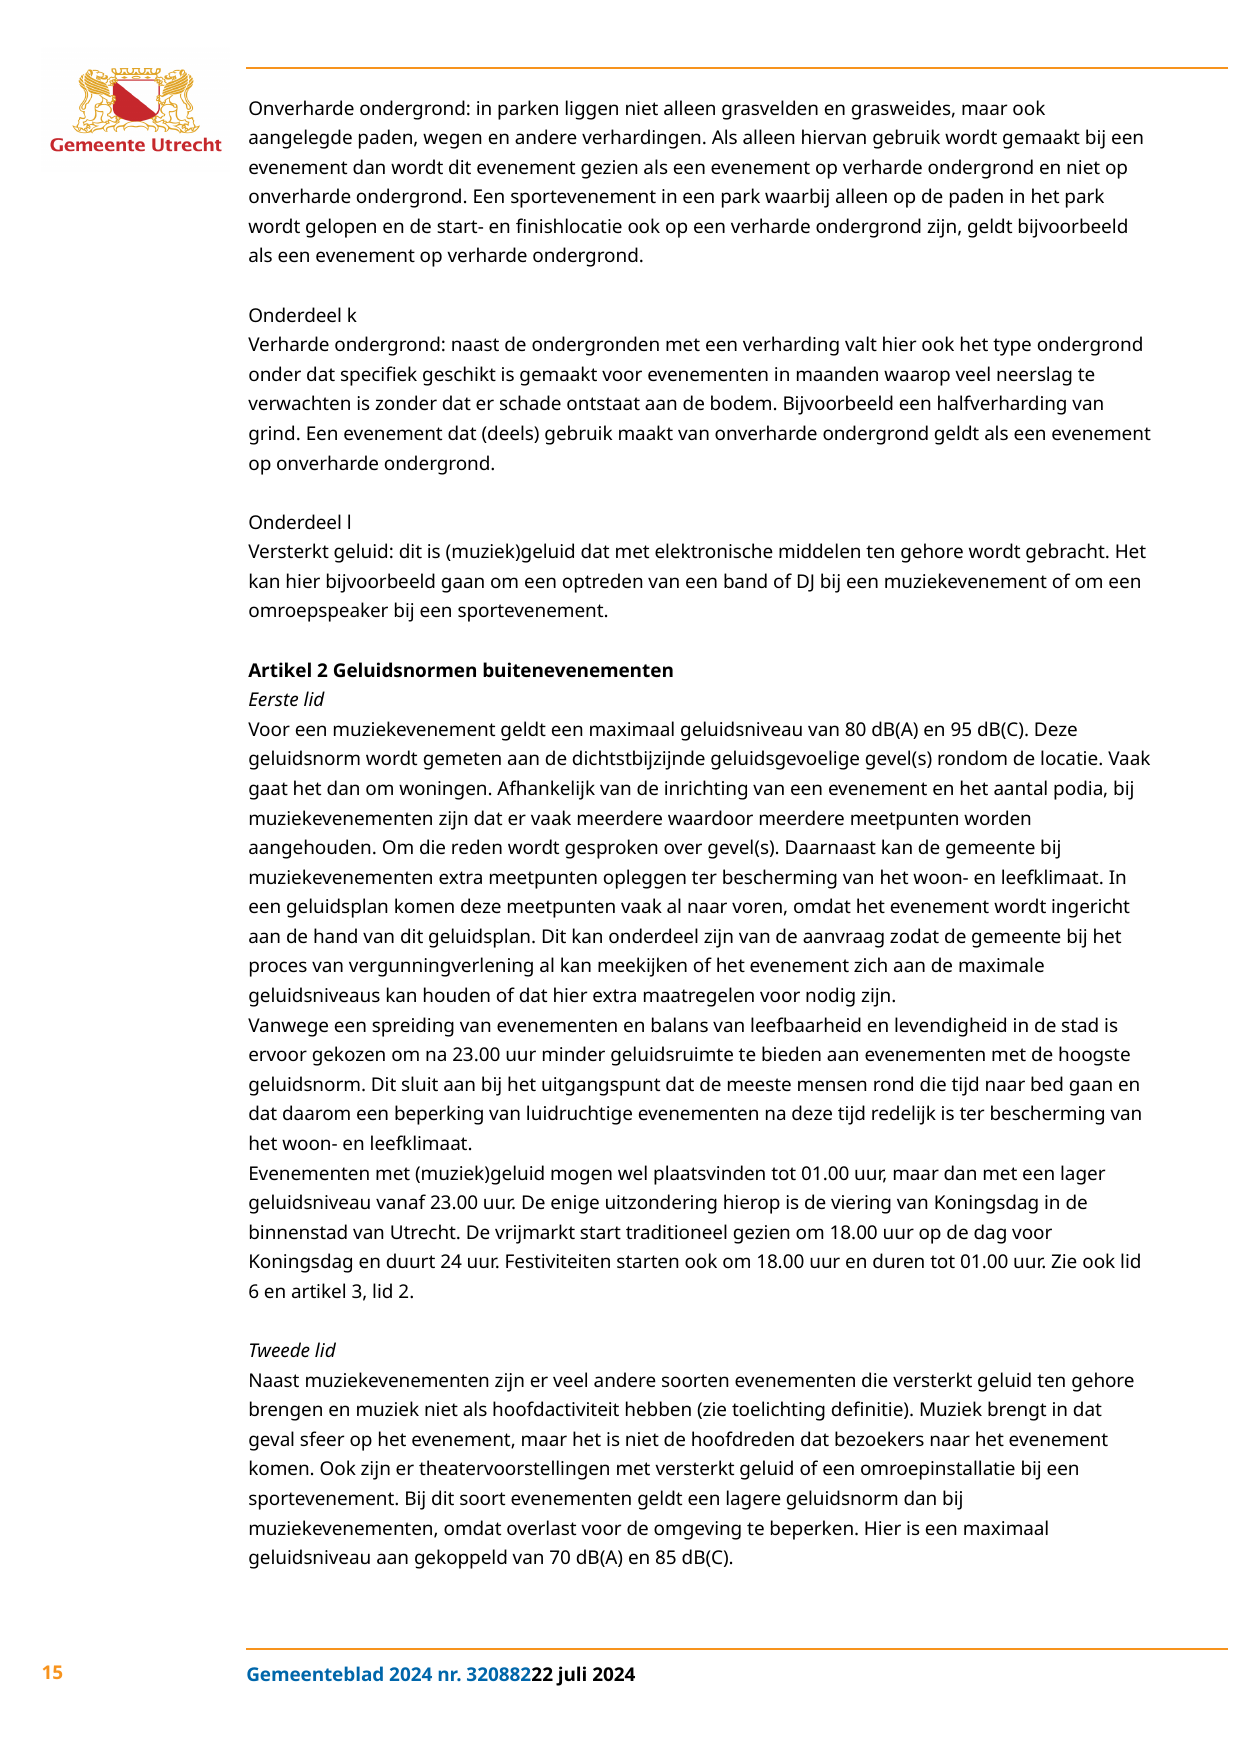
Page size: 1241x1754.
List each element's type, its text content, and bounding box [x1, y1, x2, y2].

text Onderdeel l [248, 509, 1152, 535]
text Onderdeel k [248, 302, 1152, 328]
text Verharde ondergrond: naast de ondergronden met een verharding valt hier ook het type ondergrond onder dat specifiek geschikt is gemaakt voor evenementen in maanden waarop veel neerslag te verwachten is zonder dat er schade ontstaat aan de bodem. Bijvoorbeeld een halfverharding van grind. Een evenement dat (deels) gebruik maakt van onverharde ondergrond geldt als een evenement op onverharde ondergrond. [248, 331, 1152, 476]
text Versterkt geluid: dit is (muziek)geluid dat met elektronische middelen ten gehore wordt gebracht. Het kan hier bijvoorbeeld gaan om een optreden van een band of DJ bij een muziekevenement of om een omroepspeaker bij een sportevenement. [248, 538, 1152, 623]
text Eerste lid [248, 686, 1152, 712]
text Artikel 2 Geluidsnormen buitenevenementen [248, 657, 1152, 683]
text Naast muziekevenementen zijn er veel andere soorten evenementen die versterkt geluid ten gehore brengen en muziek niet als hoofdactiviteit hebben (zie toelichting definitie). Muziek brengt in dat geval sfeer op het evenement, maar het is niet de hoofdreden dat bezoekers naar het evenement komen. Ook zijn er theatervoorstellingen met versterkt geluid of een omroepinstallatie bij een sportevenement. Bij dit soort evenementen geldt een lagere geluidsnorm dan bij muziekevenementen, omdat overlast voor de omgeving te beperken. Hier is een maximaal geluidsniveau aan gekoppeld van 70 dB(A) en 85 dB(C). [248, 1367, 1152, 1570]
picture [41, 47, 231, 172]
text Tweede lid [248, 1337, 1152, 1363]
text Onverharde ondergrond: in parken liggen niet alleen grasvelden en grasweides, maar ook aangelegde paden, wegen en andere verhardingen. Als alleen hiervan gebruik wordt gemaakt bij een evenement dan wordt dit evenement gezien als een evenement op verharde ondergrond en niet op onverharde ondergrond. Een sportevenement in een park waarbij alleen op de paden in het park wordt gelopen en de start- en finishlocatie ook op een verharde ondergrond zijn, geldt bijvoorbeeld als een evenement op verharde ondergrond. [248, 95, 1152, 268]
text Evenementen met (muziek)geluid mogen wel plaatsvinden tot 01.00 uur, maar dan met een lager geluidsniveau vanaf 23.00 uur. De enige uitzondering hierop is de viering van Koningsdag in de binnenstad van Utrecht. De vrijmarkt start traditioneel gezien om 18.00 uur op de dag voor Koningsdag en duurt 24 uur. Festiviteiten starten ook om 18.00 uur en duren tot 01.00 uur. Zie ook lid 6 en artikel 3, lid 2. [248, 1160, 1152, 1304]
text Vanwege een spreiding van evenementen en balans van leefbaarheid en levendigheid in de stad is ervoor gekozen om na 23.00 uur minder geluidsruimte te bieden aan evenementen met de hoogste geluidsnorm. Dit sluit aan bij het uitgangspunt dat de meeste mensen rond die tijd naar bed gaan en dat daarom een beperking van luidruchtige evenementen na deze tijd redelijk is ter bescherming van het woon- en leefklimaat. [248, 1012, 1152, 1156]
text Voor een muziekevenement geldt een maximaal geluidsniveau van 80 dB(A) en 95 dB(C). Deze geluidsnorm wordt gemeten aan de dichtstbijzijnde geluidsgevoelige gevel(s) rondom de locatie. Vaak gaat het dan om woningen. Afhankelijk van de inrichting van een evenement en het aantal podia, bij muziekevenementen zijn dat er vaak meerdere waardoor meerdere meetpunten worden aangehouden. Om die reden wordt gesproken over gevel(s). Daarnaast kan de gemeente bij muziekevenementen extra meetpunten opleggen ter bescherming van het woon- en leefklimaat. In een geluidsplan komen deze meetpunten vaak al naar voren, omdat het evenement wordt ingericht aan de hand van dit geluidsplan. Dit kan onderdeel zijn van de aanvraag zodat de gemeente bij het proces van vergunningverlening al kan meekijken of het evenement zich aan de maximale geluidsniveaus kan houden of dat hier extra maatregelen voor nodig zijn. [248, 716, 1152, 1008]
